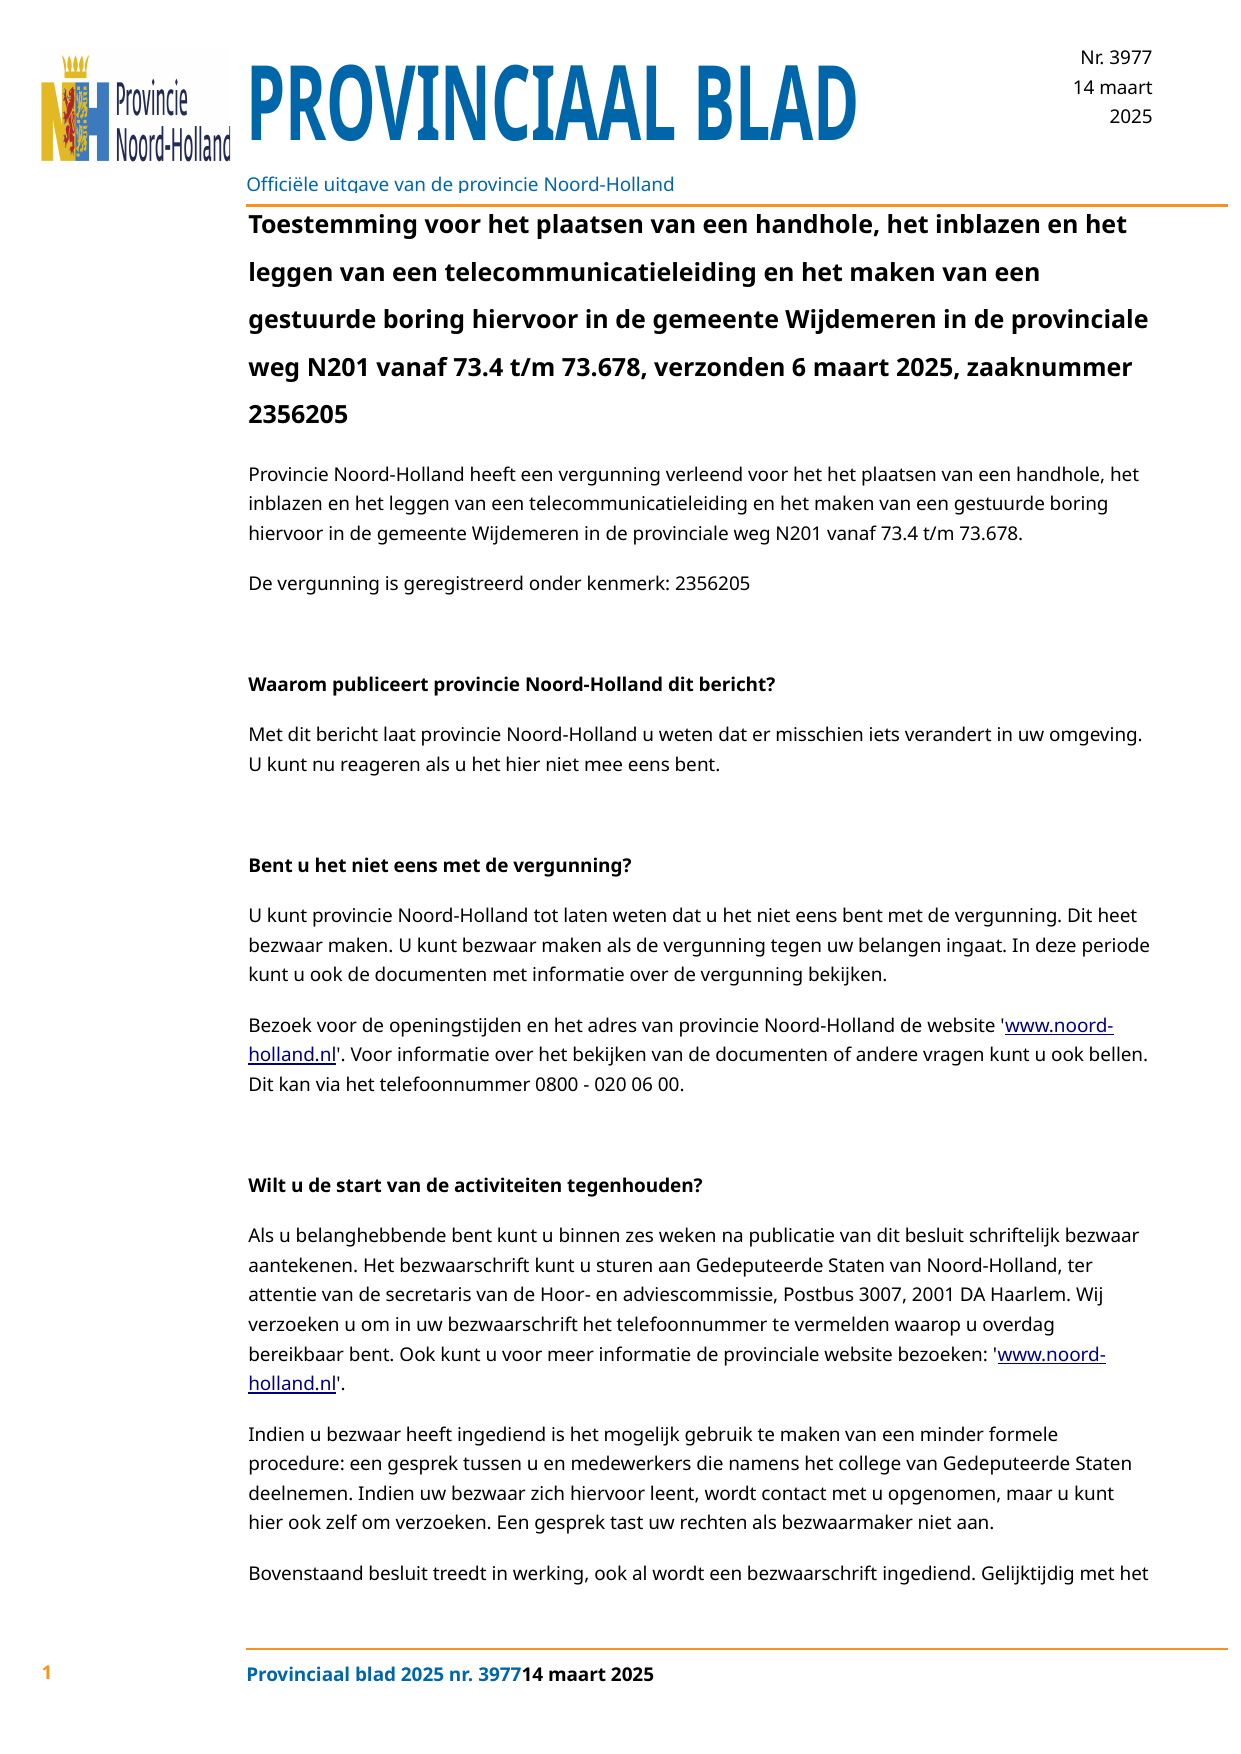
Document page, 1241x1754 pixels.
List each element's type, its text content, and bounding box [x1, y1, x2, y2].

text U kunt provincie Noord-Holland tot laten weten dat u het niet eens bent met de vergunning. Dit heet bezwaar maken. U kunt bezwaar maken als de vergunning tegen uw belangen ingaat. In deze periode kunt u ook de documenten met informatie over de vergunning bekijken. [248, 902, 1152, 987]
text Indien u bezwaar heeft ingediend is het mogelijk gebruik te maken van een minder formele procedure: een gesprek tussen u en medewerkers die namens het college van Gedeputeerde Staten deelnemen. Indien uw bezwaar zich hiervoor leent, wordt contact met u opgenomen, maar u kunt hier ook zelf om verzoeken. Een gesprek tast uw rechten als bezwaarmaker niet aan. [248, 1421, 1152, 1535]
picture [41, 47, 231, 172]
text Toestemming voor het plaatsen van een handhole, het inblazen en het leggen van een telecommunicatieleiding en het maken van een gestuurde boring hiervoor in de gemeente Wijdemeren in de provinciale weg N201 vanaf 73.4 t/m 73.678, verzonden 6 maart 2025, zaaknummer 2356205 [248, 207, 1152, 431]
text Met dit bericht laat provincie Noord-Holland u weten dat er misschien iets verandert in uw omgeving. U kunt nu reageren als u het hier niet mee eens bent. [248, 722, 1152, 777]
text Als u belanghebbende bent kunt u binnen zes weken na publicatie van dit besluit schriftelijk bezwaar aantekenen. Het bezwaarschrift kunt u sturen aan Gedeputeerde Staten van Noord-Holland, ter attentie van de secretaris van de Hoor- en adviescommissie, Postbus 3007, 2001 DA Haarlem. Wij verzoeken u om in uw bezwaarschrift het telefoonnummer te vermelden waarop u overdag bereikbaar bent. Ook kunt u voor meer informatie de provinciale website bezoeken: 'www.noord-holland.nl'. [248, 1222, 1152, 1396]
text Bovenstaand besluit treedt in werking, ook al wordt een bezwaarschrift ingediend. Gelijktijdig met het [248, 1560, 1152, 1586]
text Provincie Noord-Holland heeft een vergunning verleend voor het het plaatsen van een handhole, het inblazen en het leggen van een telecommunicatieleiding en het maken van een gestuurde boring hiervoor in de gemeente Wijdemeren in de provinciale weg N201 vanaf 73.4 t/m 73.678. [248, 461, 1152, 546]
text Wilt u de start van de activiteiten tegenhouden? [248, 1172, 1152, 1198]
text De vergunning is geregistreerd onder kenmerk: 2356205 [248, 570, 1152, 596]
text Waarom publiceert provincie Noord-Holland dit bericht? [248, 671, 1152, 697]
text Bezoek voor de openingstijden en het adres van provincie Noord-Holland de website 'www.noord-holland.nl'. Voor informatie over het bekijken van de documenten of andere vragen kunt u ook bellen. Dit kan via het telefoonnummer 0800 - 020 06 00. [248, 1012, 1152, 1097]
text Bent u het niet eens met de vergunning? [248, 852, 1152, 878]
